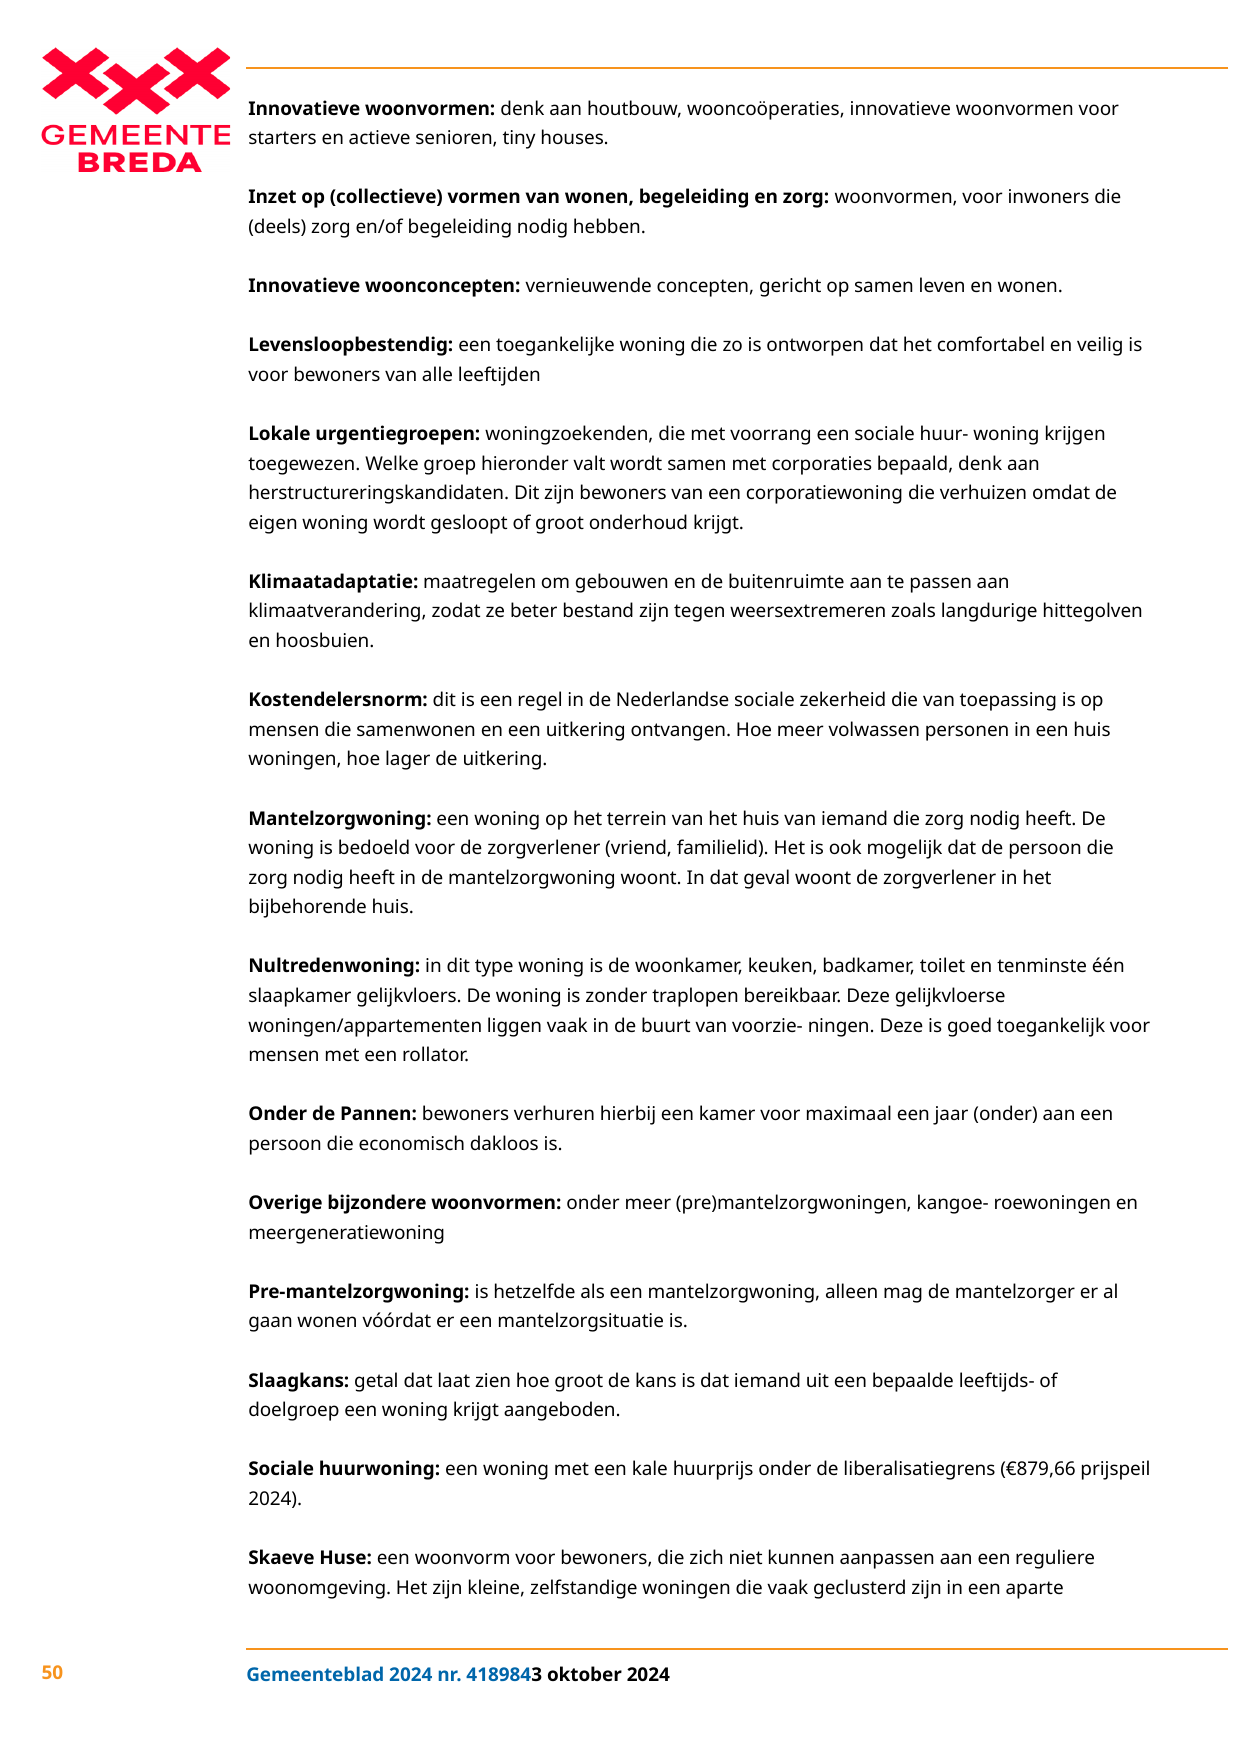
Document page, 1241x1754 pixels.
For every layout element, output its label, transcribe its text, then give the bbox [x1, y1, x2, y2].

text Onder de Pannen: bewoners verhuren hierbij een kamer voor maximaal een jaar (onder) aan een persoon die economisch dakloos is. [248, 1101, 1152, 1156]
text Klimaatadaptatie: maatregelen om gebouwen en de buitenruimte aan te passen aan klimaatverandering, zodat ze beter bestand zijn tegen weersextremeren zoals langdurige hittegolven en hoosbuien. [248, 568, 1152, 653]
text Sociale huurwoning: een woning met een kale huurprijs onder de liberalisatiegrens (€879,66 prijspeil 2024). [248, 1456, 1152, 1511]
picture [41, 47, 231, 172]
text Mantelzorgwoning: een woning op het terrein van het huis van iemand die zorg nodig heeft. De woning is bedoeld voor de zorgverlener (vriend, familielid). Het is ook mogelijk dat de persoon die zorg nodig heeft in de mantelzorgwoning woont. In dat geval woont de zorgverlener in het bijbehorende huis. [248, 805, 1152, 919]
text Innovatieve woonvormen: denk aan houtbouw, wooncoöperaties, innovatieve woonvormen voor starters en actieve senioren, tiny houses. [248, 95, 1152, 150]
text Slaagkans: getal dat laat zien hoe groot de kans is dat iemand uit een bepaalde leeftijds- of doelgroep een woning krijgt aangeboden. [248, 1367, 1152, 1422]
text Nultredenwoning: in dit type woning is de woonkamer, keuken, badkamer, toilet en tenminste één slaapkamer gelijkvloers. De woning is zonder traplopen bereikbaar. Deze gelijkvloerse woningen/appartementen liggen vaak in de buurt van voorzie- ningen. Deze is goed toegankelijk voor mensen met een rollator. [248, 953, 1152, 1067]
text Skaeve Huse: een woonvorm voor bewoners, die zich niet kunnen aanpassen aan een reguliere woonomgeving. Het zijn kleine, zelfstandige woningen die vaak geclusterd zijn in een aparte [248, 1544, 1152, 1600]
text Overige bijzondere woonvormen: onder meer (pre)mantelzorgwoningen, kangoe- roewoningen en meergeneratiewoning [248, 1189, 1152, 1245]
text Levensloopbestendig: een toegankelijke woning die zo is ontworpen dat het comfortabel en veilig is voor bewoners van alle leeftijden [248, 331, 1152, 387]
text Pre-mantelzorgwoning: is hetzelfde als een mantelzorgwoning, alleen mag de mantelzorger er al gaan wonen vóórdat er een mantelzorgsituatie is. [248, 1278, 1152, 1333]
text Inzet op (collectieve) vormen van wonen, begeleiding en zorg: woonvormen, voor inwoners die (deels) zorg en/of begeleiding nodig hebben. [248, 183, 1152, 239]
text Innovatieve woonconcepten: vernieuwende concepten, gericht op samen leven en wonen. [248, 272, 1152, 298]
text Lokale urgentiegroepen: woningzoekenden, die met voorrang een sociale huur- woning krijgen toegewezen. Welke groep hieronder valt wordt samen met corporaties bepaald, denk aan herstructureringskandidaten. Dit zijn bewoners van een corporatiewoning die verhuizen omdat de eigen woning wordt gesloopt of groot onderhoud krijgt. [248, 420, 1152, 535]
text Kostendelersnorm: dit is een regel in de Nederlandse sociale zekerheid die van toepassing is op mensen die samenwonen en een uitkering ontvangen. Hoe meer volwassen personen in een huis woningen, hoe lager de uitkering. [248, 686, 1152, 771]
